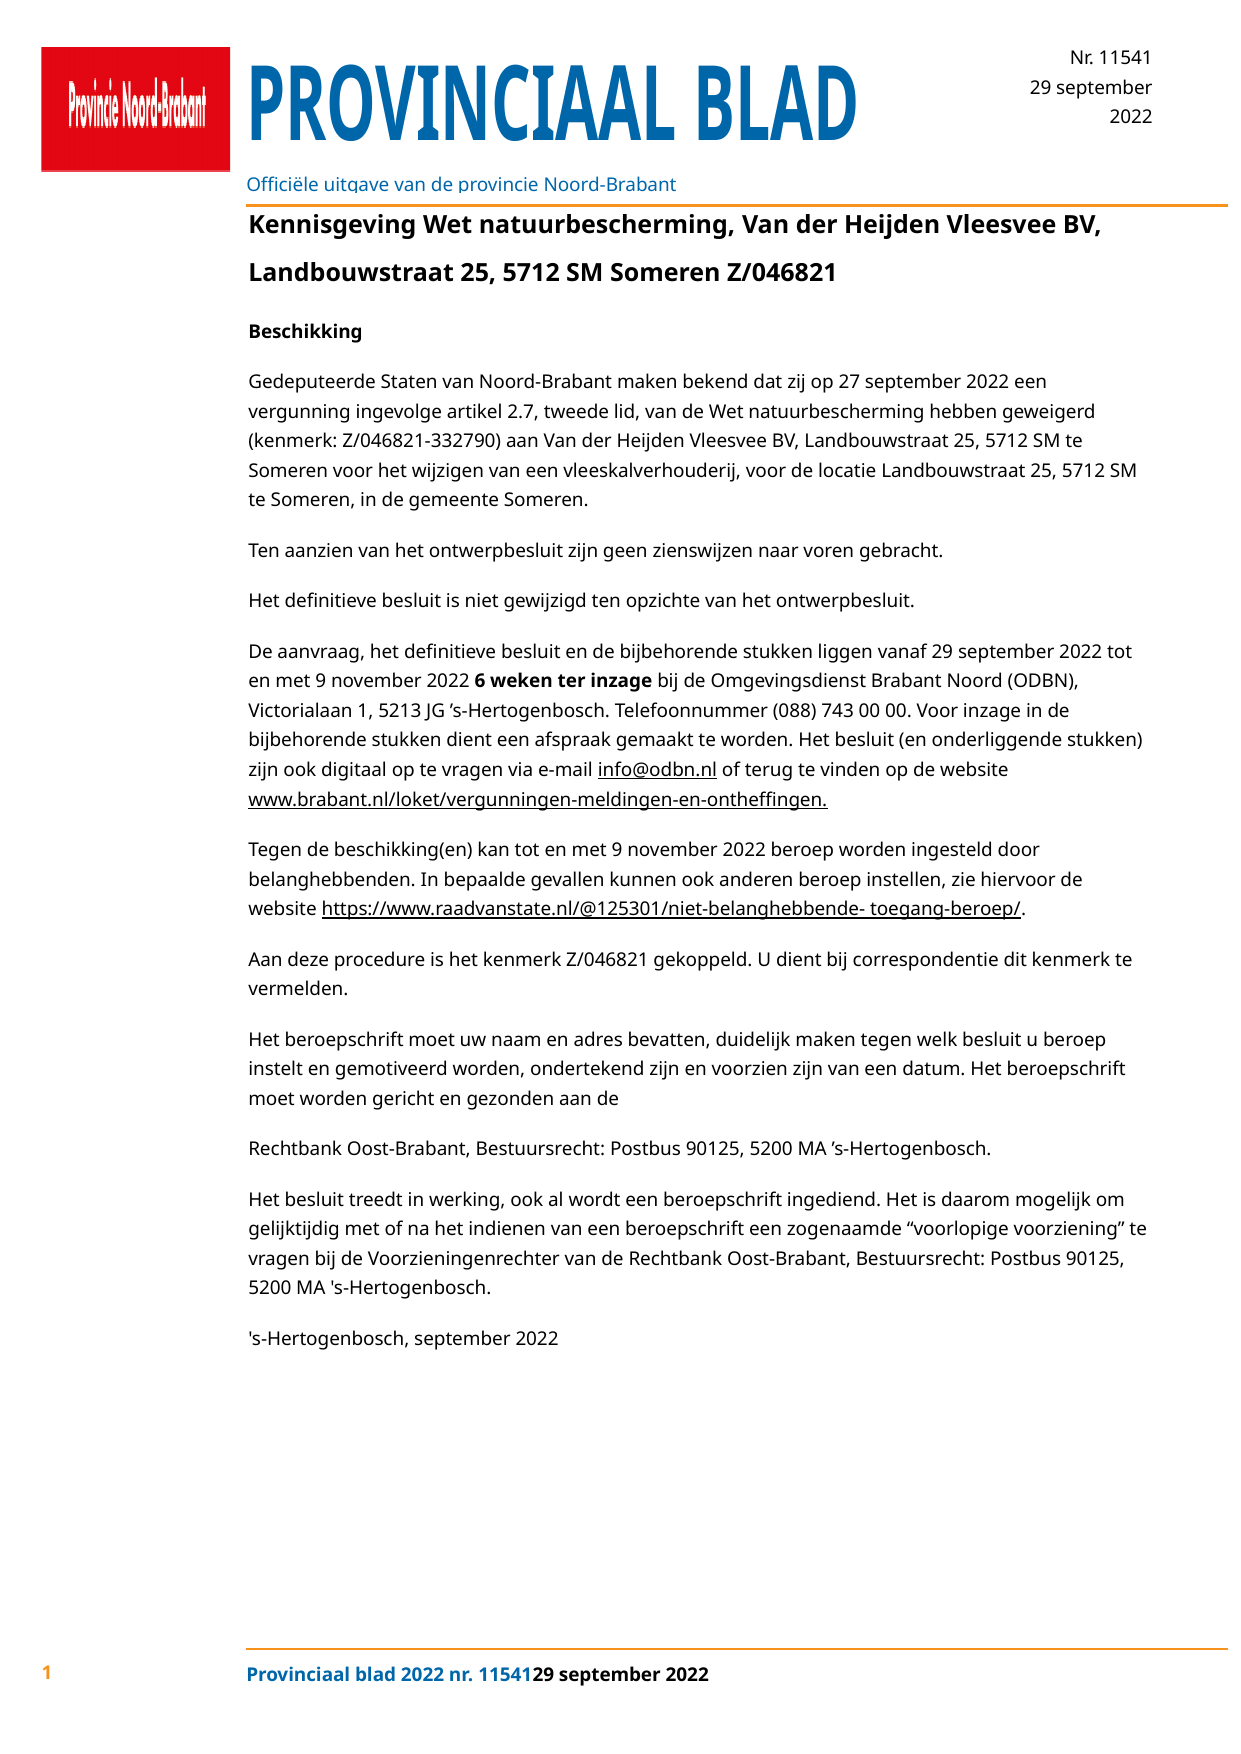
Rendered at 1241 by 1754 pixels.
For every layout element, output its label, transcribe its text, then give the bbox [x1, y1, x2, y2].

text Het definitieve besluit is niet gewijzigd ten opzichte van het ontwerpbesluit. [248, 587, 1152, 613]
text 's-Hertogenbosch, september 2022 [248, 1325, 1152, 1351]
picture [41, 47, 231, 172]
text Kennisgeving Wet natuurbescherming, Van der Heijden Vleesvee BV, Landbouwstraat 25, 5712 SM Someren Z/046821 [248, 207, 1152, 288]
text Aan deze procedure is het kenmerk Z/046821 gekoppeld. U dient bij correspondentie dit kenmerk te vermelden. [248, 946, 1152, 1001]
text Het beroepschrift moet uw naam en adres bevatten, duidelijk maken tegen welk besluit u beroep instelt en gemotiveerd worden, ondertekend zijn en voorzien zijn van een datum. Het beroepschrift moet worden gericht en gezonden aan de [248, 1026, 1152, 1111]
text De aanvraag, het definitieve besluit en de bijbehorende stukken liggen vanaf 29 september 2022 tot en met 9 november 2022 6 weken ter inzage bij de Omgevingsdienst Brabant Noord (ODBN), Victorialaan 1, 5213 JG ’s-Hertogenbosch. Telefoonnummer (088) 743 00 00. Voor inzage in de bijbehorende stukken dient een afspraak gemaakt te worden. Het besluit (en onderliggende stukken) zijn ook digitaal op te vragen via e-mail info@odbn.nl of terug te vinden op de website www.brabant.nl/loket/vergunningen-meldingen-en-ontheffingen. [248, 638, 1152, 812]
text Gedeputeerde Staten van Noord-Brabant maken bekend dat zij op 27 september 2022 een vergunning ingevolge artikel 2.7, tweede lid, van de Wet natuurbescherming hebben geweigerd (kenmerk: Z/046821-332790) aan Van der Heijden Vleesvee BV, Landbouwstraat 25, 5712 SM te Someren voor het wijzigen van een vleeskalverhouderij, voor de locatie Landbouwstraat 25, 5712 SM te Someren, in de gemeente Someren. [248, 368, 1152, 512]
text Het besluit treedt in werking, ook al wordt een beroepschrift ingediend. Het is daarom mogelijk om gelijktijdig met of na het indienen van een beroepschrift een zogenaamde “voorlopige voorziening” te vragen bij de Voorzieningenrechter van de Rechtbank Oost-Brabant, Bestuursrecht: Postbus 90125, 5200 MA 's-Hertogenbosch. [248, 1186, 1152, 1300]
text Beschikking [248, 318, 1152, 344]
text Tegen de beschikking(en) kan tot en met 9 november 2022 beroep worden ingesteld door belanghebbenden. In bepaalde gevallen kunnen ook anderen beroep instellen, zie hiervoor de website https://www.raadvanstate.nl/@125301/niet-belanghebbende- toegang-beroep/. [248, 836, 1152, 921]
text Ten aanzien van het ontwerpbesluit zijn geen zienswijzen naar voren gebracht. [248, 537, 1152, 563]
text Rechtbank Oost-Brabant, Bestuursrecht: Postbus 90125, 5200 MA ’s-Hertogenbosch. [248, 1135, 1152, 1161]
